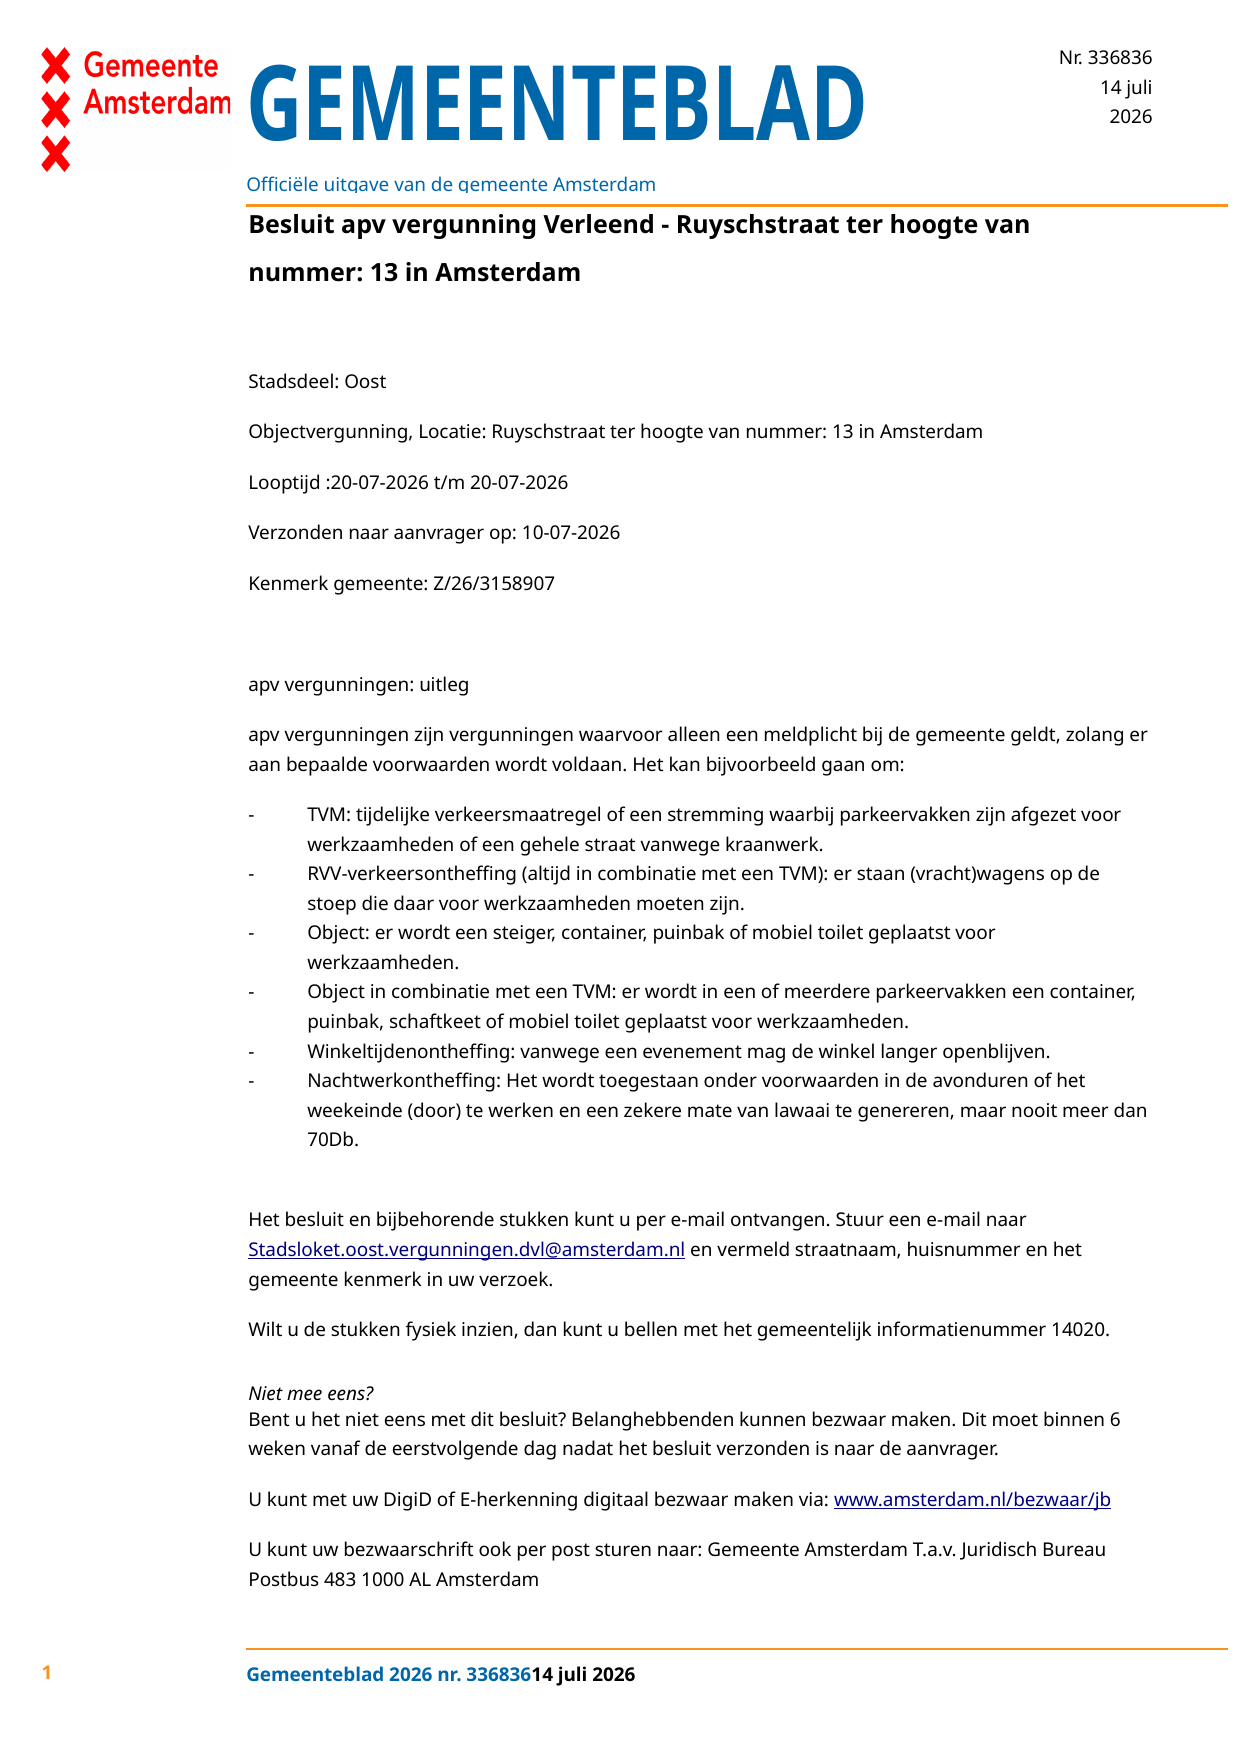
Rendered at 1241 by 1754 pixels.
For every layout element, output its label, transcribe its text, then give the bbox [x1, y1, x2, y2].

text apv vergunningen zijn vergunningen waarvoor alleen een meldplicht bij de gemeente geldt, zolang er aan bepaalde voorwaarden wordt voldaan. Het kan bijvoorbeeld gaan om: [248, 721, 1152, 777]
text apv vergunningen: uitleg [248, 671, 1152, 697]
text Objectvergunning, Locatie: Ruyschstraat ter hoogte van nummer: 13 in Amsterdam [248, 419, 1152, 444]
text Besluit apv vergunning Verleend - Ruyschstraat ter hoogte van nummer: 13 in Amsterdam [248, 207, 1152, 288]
list TVM: tijdelijke verkeersmaatregel of een stremming waarbij parkeervakken zijn afgezet voor werkzaamheden of een gehele straat vanwege kraanwerk. [248, 801, 1152, 857]
text Looptijd :20-07-2026 t/m 20-07-2026 [248, 469, 1152, 495]
text Verzonden naar aanvrager op: 10-07-2026 [248, 519, 1152, 545]
list Object in combinatie met een TVM: er wordt in een of meerdere parkeervakken een container, puinbak, schaftkeet of mobiel toilet geplaatst voor werkzaamheden. [248, 979, 1152, 1034]
list Nachtwerkontheffing: Het wordt toegestaan onder voorwaarden in de avonduren of het weekeinde (door) te werken en een zekere mate van lawaai te genereren, maar nooit meer dan 70Db. [248, 1067, 1152, 1152]
text Wilt u de stukken fysiek inzien, dan kunt u bellen met het gemeentelijk informatienummer 14020. [248, 1316, 1152, 1342]
list RVV-verkeersontheffing (altijd in combinatie met een TVM): er staan (vracht)wagens op de stoep die daar voor werkzaamheden moeten zijn. [248, 860, 1152, 916]
text Kenmerk gemeente: Z/26/3158907 [248, 570, 1152, 596]
text Niet mee eens? [248, 1380, 1152, 1406]
text Stadsdeel: Oost [248, 368, 1152, 394]
list Winkeltijdenontheffing: vanwege een evenement mag de winkel langer openblijven. [248, 1038, 1152, 1064]
text Bent u het niet eens met dit besluit? Belanghebbenden kunnen bezwaar maken. Dit moet binnen 6 weken vanaf de eerstvolgende dag nadat het besluit verzonden is naar de aanvrager. [248, 1406, 1152, 1461]
text U kunt met uw DigiD of E-herkenning digitaal bezwaar maken via: www.amsterdam.nl/bezwaar/jb [248, 1486, 1152, 1512]
text U kunt uw bezwaarschrift ook per post sturen naar: Gemeente Amsterdam T.a.v. Juridisch Bureau Postbus 483 1000 AL Amsterdam [248, 1536, 1152, 1592]
list Object: er wordt een steiger, container, puinbak of mobiel toilet geplaatst voor werkzaamheden. [248, 919, 1152, 975]
picture [41, 47, 231, 172]
text Het besluit en bijbehorende stukken kunt u per e-mail ontvangen. Stuur een e-mail naar Stadsloket.oost.vergunningen.dvl@amsterdam.nl en vermeld straatnaam, huisnummer en het gemeente kenmerk in uw verzoek. [248, 1207, 1152, 1292]
